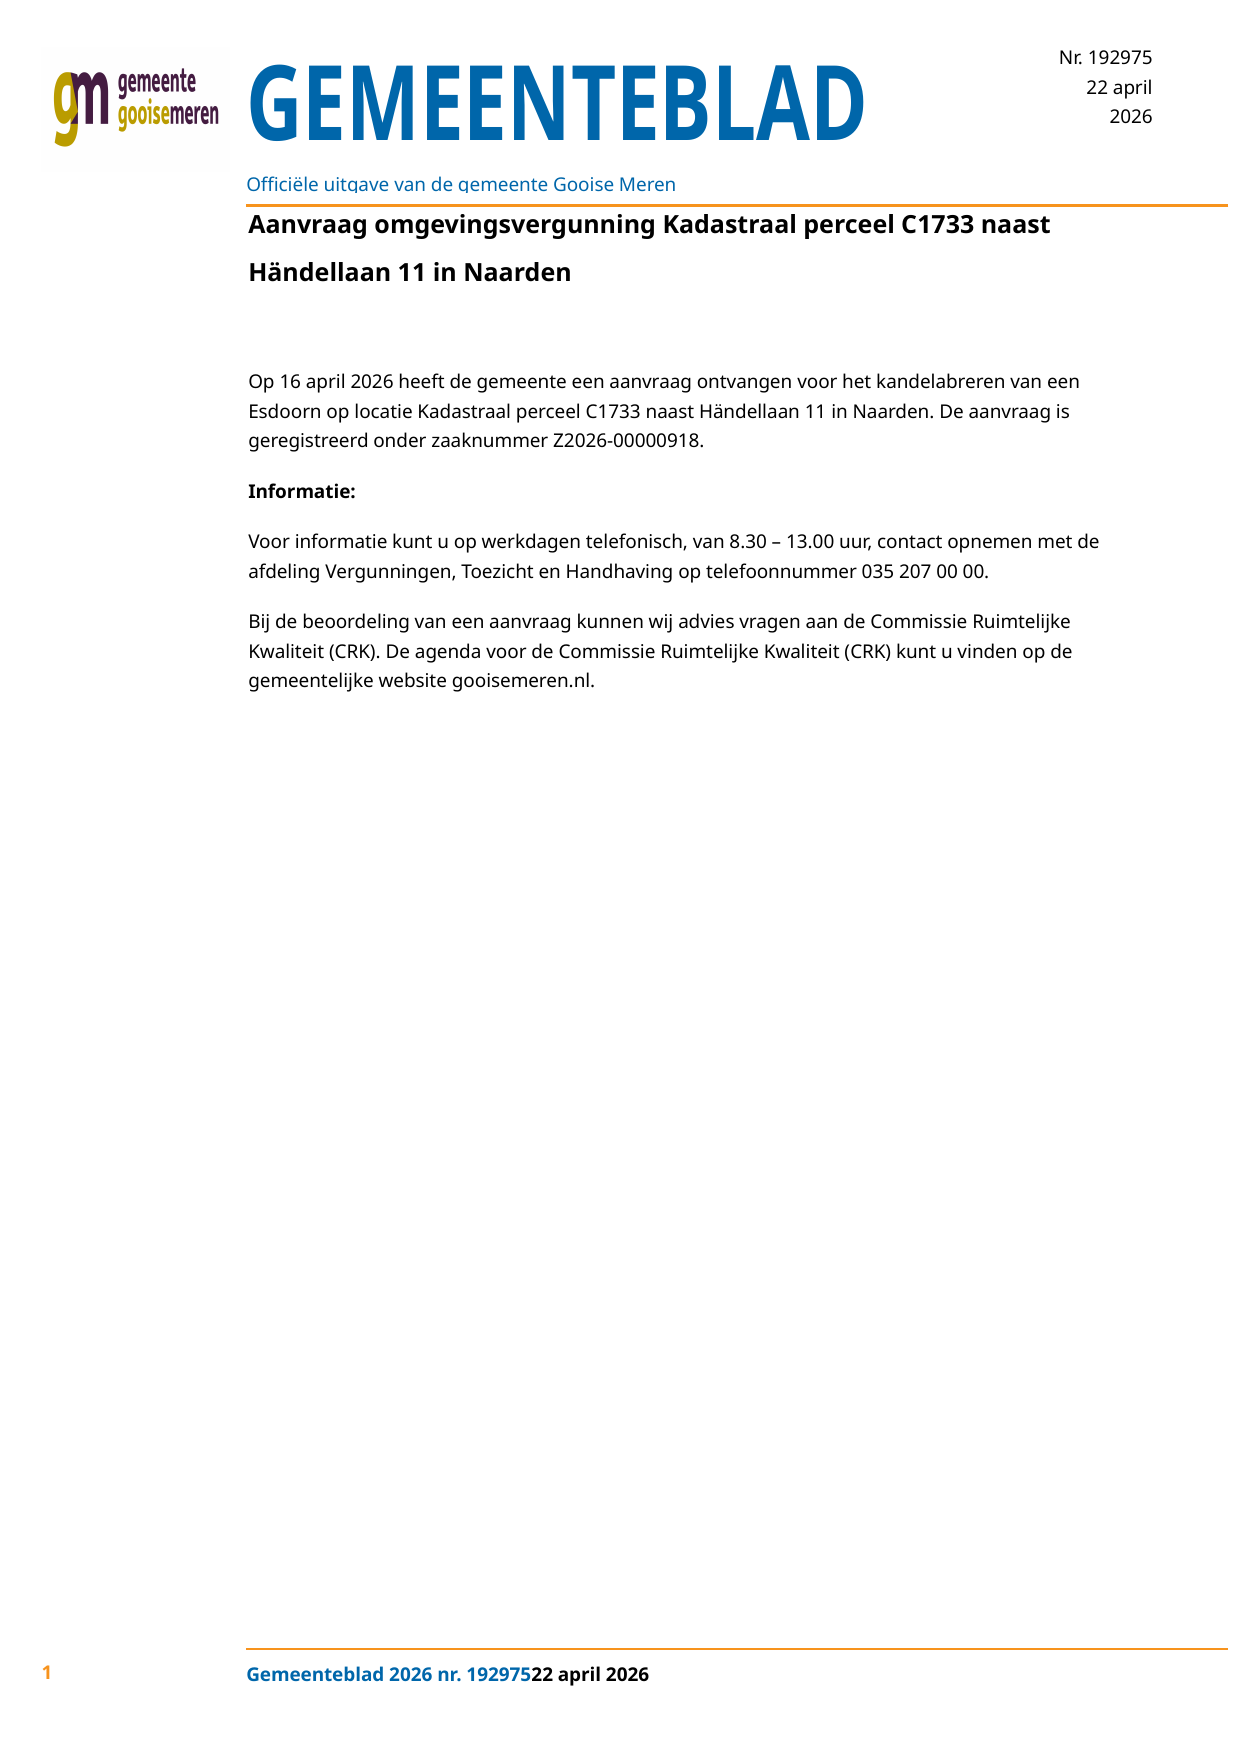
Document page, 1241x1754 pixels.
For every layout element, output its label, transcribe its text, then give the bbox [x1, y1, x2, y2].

text Aanvraag omgevingsvergunning Kadastraal perceel C1733 naast Händellaan 11 in Naarden [248, 207, 1152, 288]
text Voor informatie kunt u op werkdagen telefonisch, van 8.30 – 13.00 uur, contact opnemen met de afdeling Vergunningen, Toezicht en Handhaving op telefoonnummer 035 207 00 00. [248, 528, 1152, 584]
text Informatie: [248, 478, 1152, 504]
text Bij de beoordeling van een aanvraag kunnen wij advies vragen aan de Commissie Ruimtelijke Kwaliteit (CRK). De agenda voor de Commissie Ruimtelijke Kwaliteit (CRK) kunt u vinden op de gemeentelijke website gooisemeren.nl. [248, 608, 1152, 693]
text Op 16 april 2026 heeft de gemeente een aanvraag ontvangen voor het kandelabreren van een Esdoorn op locatie Kadastraal perceel C1733 naast Händellaan 11 in Naarden. De aanvraag is geregistreerd onder zaaknummer Z2026-00000918. [248, 368, 1152, 453]
picture [41, 47, 231, 172]
